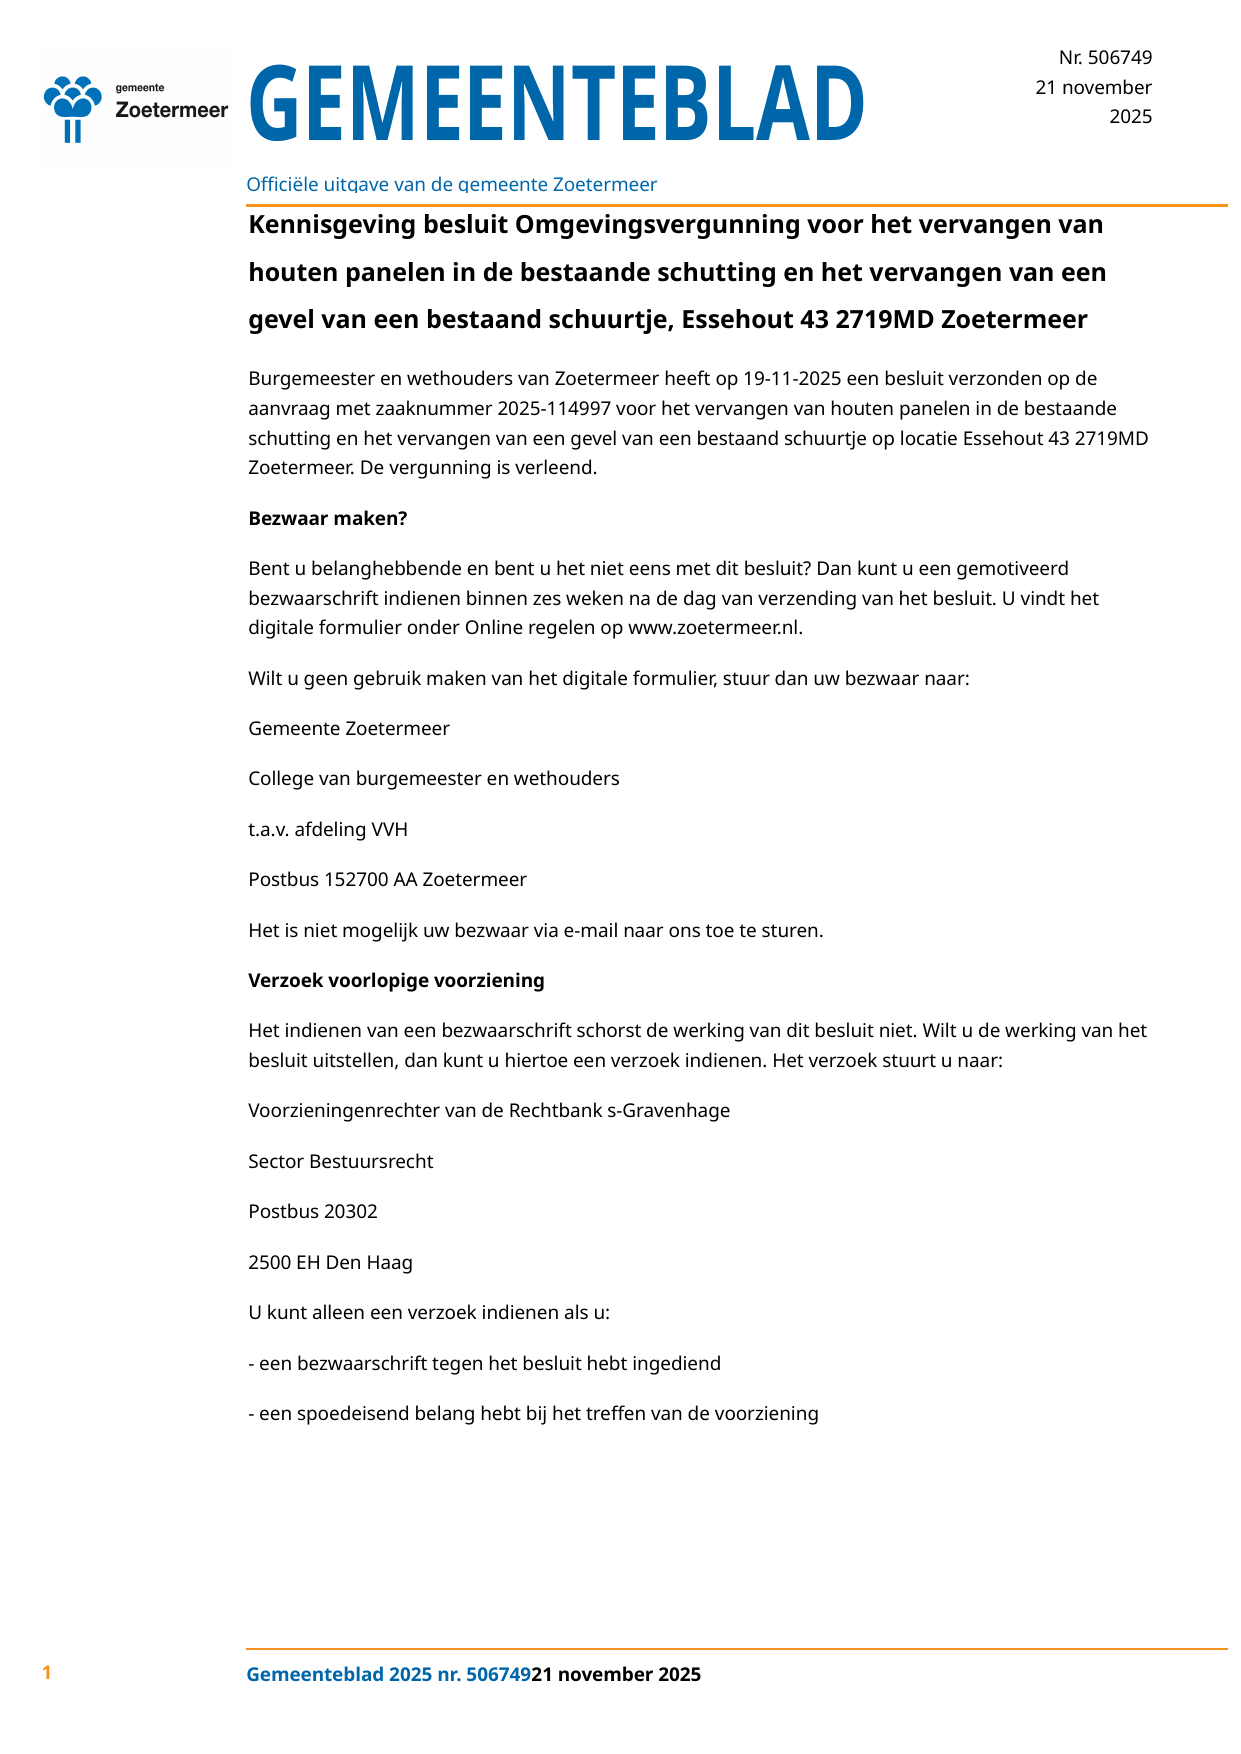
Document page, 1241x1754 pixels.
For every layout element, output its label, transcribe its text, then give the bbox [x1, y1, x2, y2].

text Het is niet mogelijk uw bezwaar via e-mail naar ons toe te sturen. [248, 917, 1152, 942]
text 2500 EH Den Haag [248, 1249, 1152, 1274]
text Voorzieningenrechter van de Rechtbank s-Gravenhage [248, 1098, 1152, 1123]
text t.a.v. afdeling VVH [248, 816, 1152, 842]
text Burgemeester en wethouders van Zoetermeer heeft op 19-11-2025 een besluit verzonden op de aanvraag met zaaknummer 2025-114997 voor het vervangen van houten panelen in de bestaande schutting en het vervangen van een gevel van een bestaand schuurtje op locatie Essehout 43 2719MD Zoetermeer. De vergunning is verleend. [248, 366, 1152, 480]
text Postbus 20302 [248, 1198, 1152, 1224]
text Bent u belanghebbende en bent u het niet eens met dit besluit? Dan kunt u een gemotiveerd bezwaarschrift indienen binnen zes weken na de dag van verzending van het besluit. U vindt het digitale formulier onder Online regelen op www.zoetermeer.nl. [248, 555, 1152, 640]
text Kennisgeving besluit Omgevingsvergunning voor het vervangen van houten panelen in de bestaande schutting en het vervangen van een gevel van een bestaand schuurtje, Essehout 43 2719MD Zoetermeer [248, 207, 1152, 336]
picture [41, 47, 231, 172]
text - een spoedeisend belang hebt bij het treffen van de voorziening [248, 1400, 1152, 1426]
text Het indienen van een bezwaarschrift schorst de werking van dit besluit niet. Wilt u de werking van het besluit uitstellen, dan kunt u hiertoe een verzoek indienen. Het verzoek stuurt u naar: [248, 1018, 1152, 1073]
text Bezwaar maken? [248, 505, 1152, 530]
text U kunt alleen een verzoek indienen als u: [248, 1299, 1152, 1325]
text College van burgemeester en wethouders [248, 766, 1152, 791]
text Wilt u geen gebruik maken van het digitale formulier, stuur dan uw bezwaar naar: [248, 665, 1152, 690]
text Gemeente Zoetermeer [248, 715, 1152, 741]
text - een bezwaarschrift tegen het besluit hebt ingediend [248, 1350, 1152, 1375]
text Verzoek voorlopige voorziening [248, 967, 1152, 993]
text Sector Bestuursrecht [248, 1148, 1152, 1174]
text Postbus 152700 AA Zoetermeer [248, 866, 1152, 892]
